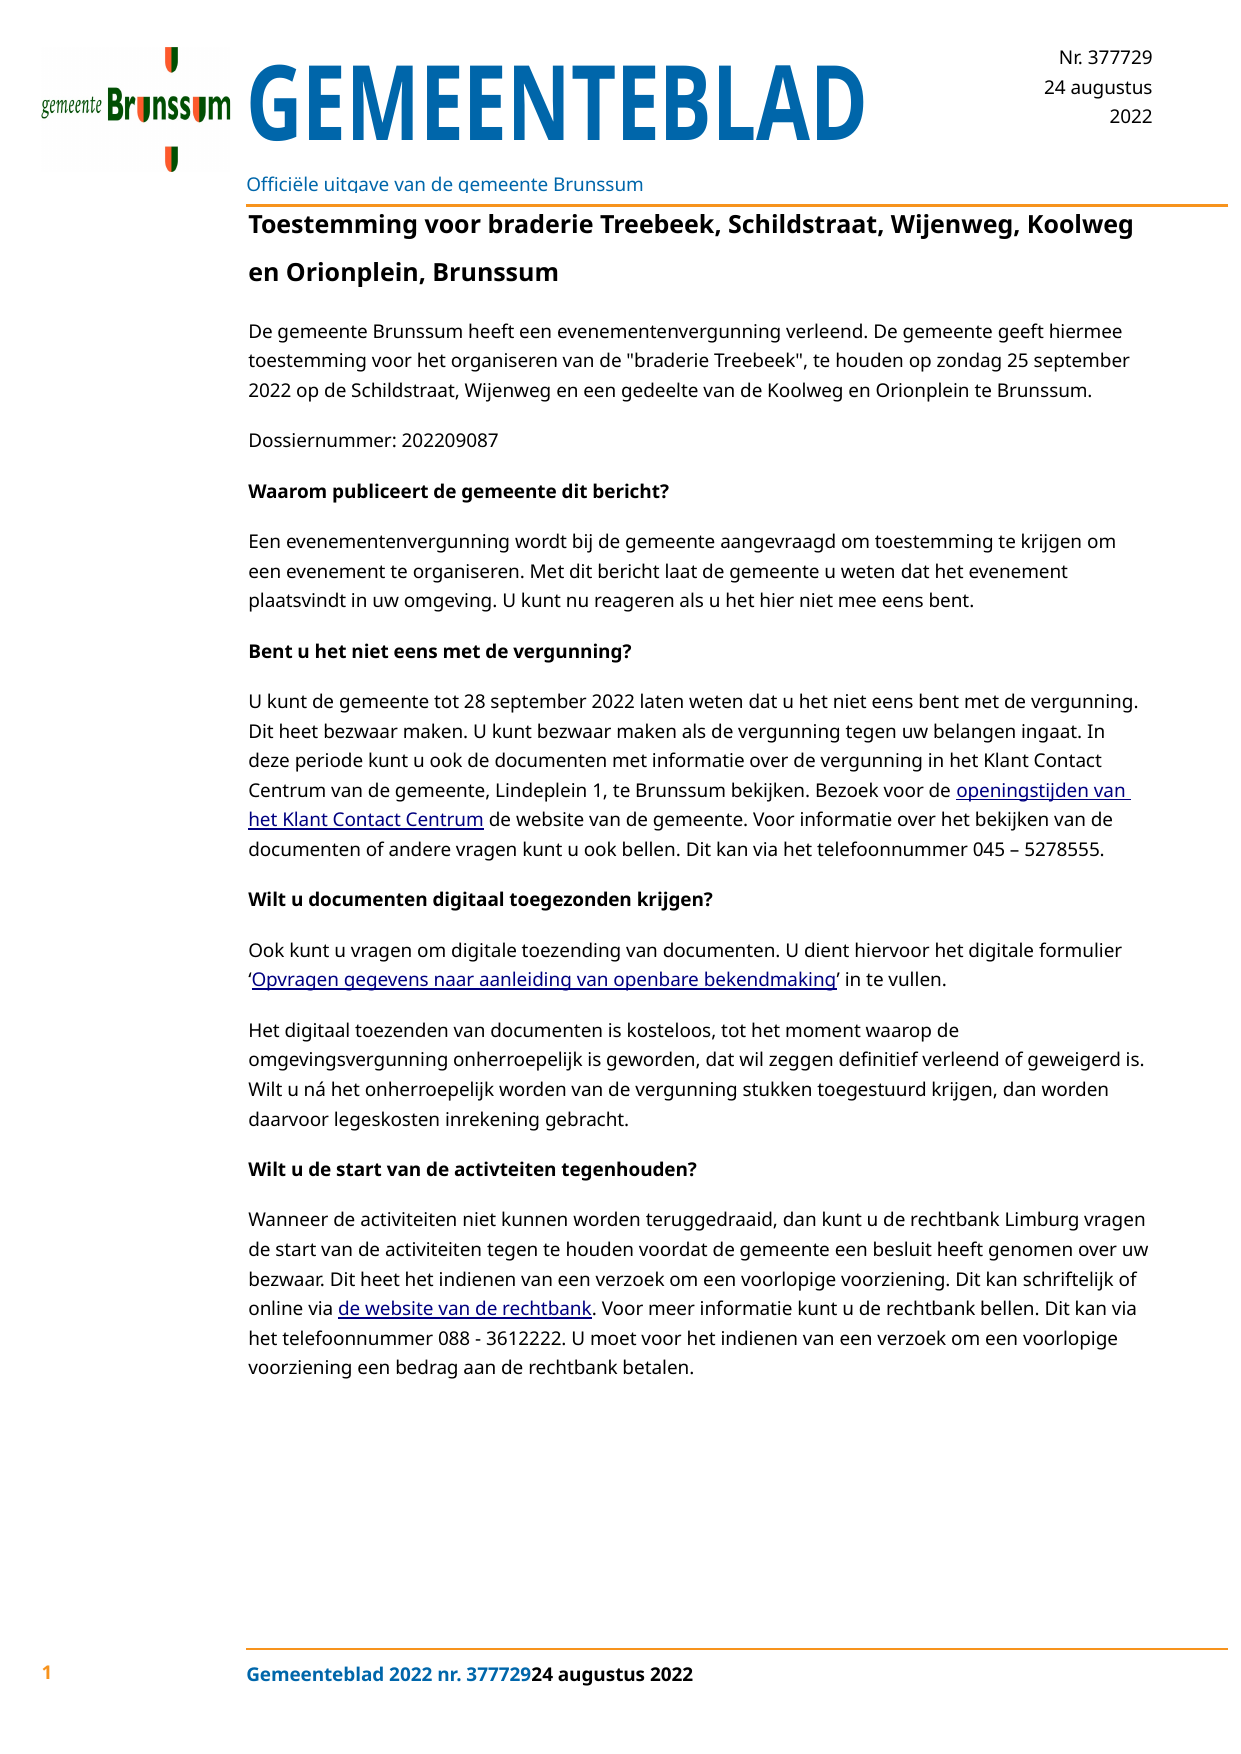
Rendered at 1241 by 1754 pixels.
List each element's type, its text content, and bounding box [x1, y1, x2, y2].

text U kunt de gemeente tot 28 september 2022 laten weten dat u het niet eens bent met de vergunning. Dit heet bezwaar maken. U kunt bezwaar maken als de vergunning tegen uw belangen ingaat. In deze periode kunt u ook de documenten met informatie over de vergunning in het Klant Contact Centrum van de gemeente, Lindeplein 1, te Brunssum bekijken. Bezoek voor de openingstijden van het Klant Contact Centrum de website van de gemeente. Voor informatie over het bekijken van de documenten of andere vragen kunt u ook bellen. Dit kan via het telefoonnummer 045 – 5278555. [248, 688, 1152, 862]
text Waarom publiceert de gemeente dit bericht? [248, 478, 1152, 504]
text Ook kunt u vragen om digitale toezending van documenten. U dient hiervoor het digitale formulier ‘Opvragen gegevens naar aanleiding van openbare bekendmaking’ in te vullen. [248, 937, 1152, 992]
text Toestemming voor braderie Treebeek, Schildstraat, Wijenweg, Koolweg en Orionplein, Brunssum [248, 207, 1152, 288]
picture [41, 47, 231, 172]
text Dossiernummer: 202209087 [248, 427, 1152, 453]
text De gemeente Brunssum heeft een evenementenvergunning verleend. De gemeente geeft hiermee toestemming voor het organiseren van de "braderie Treebeek", te houden op zondag 25 september 2022 op de Schildstraat, Wijenweg en een gedeelte van de Koolweg en Orionplein te Brunssum. [248, 318, 1152, 403]
text Een evenementenvergunning wordt bij de gemeente aangevraagd om toestemming te krijgen om een evenement te organiseren. Met dit bericht laat de gemeente u weten dat het evenement plaatsvindt in uw omgeving. U kunt nu reageren als u het hier niet mee eens bent. [248, 528, 1152, 613]
text Wanneer de activiteiten niet kunnen worden teruggedraaid, dan kunt u de rechtbank Limburg vragen de start van de activiteiten tegen te houden voordat de gemeente een besluit heeft genomen over uw bezwaar. Dit heet het indienen van een verzoek om een voorlopige voorziening. Dit kan schriftelijk of online via de website van de rechtbank. Voor meer informatie kunt u de rechtbank bellen. Dit kan via het telefoonnummer 088 - 3612222. U moet voor het indienen van een verzoek om een voorlopige voorziening een bedrag aan de rechtbank betalen. [248, 1207, 1152, 1380]
text Het digitaal toezenden van documenten is kosteloos, tot het moment waarop de omgevingsvergunning onherroepelijk is geworden, dat wil zeggen definitief verleend of geweigerd is. Wilt u ná het onherroepelijk worden van de vergunning stukken toegestuurd krijgen, dan worden daarvoor legeskosten inrekening gebracht. [248, 1017, 1152, 1132]
text Wilt u de start van de activteiten tegenhouden? [248, 1156, 1152, 1182]
text Bent u het niet eens met de vergunning? [248, 638, 1152, 664]
text Wilt u documenten digitaal toegezonden krijgen? [248, 887, 1152, 912]
